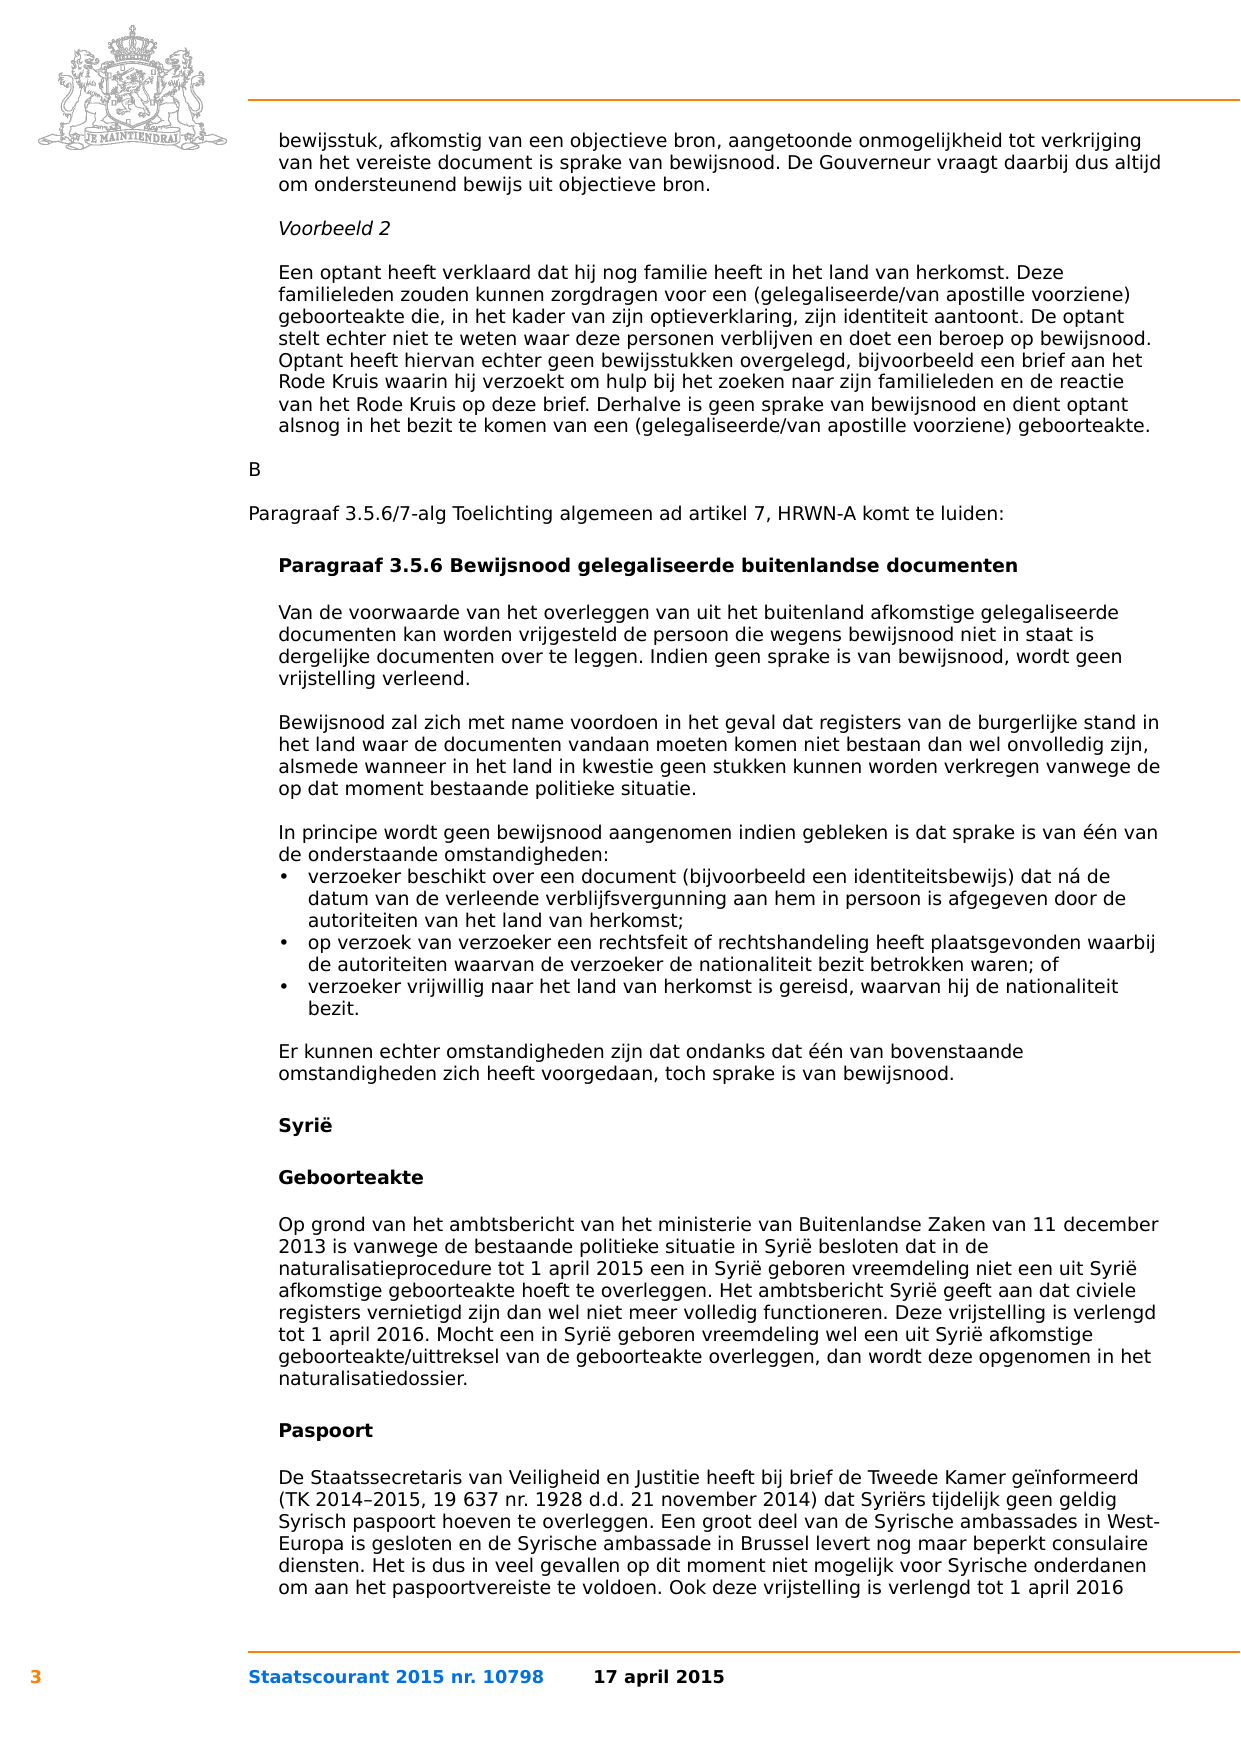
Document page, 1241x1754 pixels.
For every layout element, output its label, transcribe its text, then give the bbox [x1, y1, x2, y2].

text • verzoeker vrijwillig naar het land van herkomst is gereisd, waarvan hij de nationaliteit bezit. [278, 976, 1163, 1019]
subtitle Voorbeeld 2 [278, 218, 1163, 240]
text Een optant heeft verklaard dat hij nog familie heeft in het land van herkomst. Deze familieleden zouden kunnen zorgdragen voor een (gelegaliseerde/van apostille voorziene) geboorteakte die, in het kader van zijn optieverklaring, zijn identiteit aantoont. De optant stelt echter niet te weten waar deze personen verblijven en doet een beroep op bewijsnood. Optant heeft hiervan echter geen bewijsstukken overgelegd, bijvoorbeeld een brief aan het Rode Kruis waarin hij verzoekt om hulp bij het zoeken naar zijn familieleden en de reactie van het Rode Kruis op deze brief. Derhalve is geen sprake van bewijsnood en dient optant alsnog in het bezit te komen van een (gelegaliseerde/van apostille voorziene) geboorteakte. [278, 262, 1163, 437]
subtitle Syrië [278, 1115, 1163, 1137]
text Bewijsnood zal zich met name voordoen in het geval dat registers van de burgerlijke stand in het land waar de documenten vandaan moeten komen niet bestaan dan wel onvolledig zijn, alsmede wanneer in het land in kwestie geen stukken kunnen worden verkregen vanwege de op dat moment bestaande politieke situatie. [278, 712, 1163, 800]
subtitle Paspoort [278, 1420, 1163, 1442]
text De Staatssecretaris van Veiligheid en Justitie heeft bij brief de Tweede Kamer geïnformeerd (TK 2014–2015, 19 637 nr. 1928 d.d. 21 november 2014) dat Syriërs tijdelijk geen geldig Syrisch paspoort hoeven te overleggen. Een groot deel van de Syrische ambassades in West-Europa is gesloten en de Syrische ambassade in Brussel levert nog maar beperkt consulaire diensten. Het is dus in veel gevallen op dit moment niet mogelijk voor Syrische onderdanen om aan het paspoortvereiste te voldoen. Ook deze vrijstelling is verlengd tot 1 april 2016 [278, 1467, 1163, 1599]
text In principe wordt geen bewijsnood aangenomen indien gebleken is dat sprake is van één van de onderstaande omstandigheden: [278, 822, 1163, 866]
text Van de voorwaarde van het overleggen van uit het buitenland afkomstige gelegaliseerde documenten kan worden vrijgesteld de persoon die wegens bewijsnood niet in staat is dergelijke documenten over te leggen. Indien geen sprake is van bewijsnood, wordt geen vrijstelling verleend. [278, 602, 1163, 690]
text • op verzoek van verzoeker een rechtsfeit of rechtshandeling heeft plaatsgevonden waarbij de autoriteiten waarvan de verzoeker de nationaliteit bezit betrokken waren; of [278, 932, 1163, 976]
subtitle Geboorteakte [278, 1167, 1163, 1189]
picture [38, 25, 227, 150]
text Paragraaf 3.5.6/7-alg Toelichting algemeen ad artikel 7, HRWN-A komt te luiden: [248, 503, 1163, 525]
text • verzoeker beschikt over een document (bijvoorbeeld een identiteitsbewijs) dat ná de datum van de verleende verblijfsvergunning aan hem in persoon is afgegeven door de autoriteiten van het land van herkomst; [278, 866, 1163, 932]
text bewijsstuk, afkomstig van een objectieve bron, aangetoonde onmogelijkheid tot verkrijging van het vereiste document is sprake van bewijsnood. De Gouverneur vraagt daarbij dus altijd om ondersteunend bewijs uit objectieve bron. [278, 130, 1163, 196]
text Op grond van het ambtsbericht van het ministerie van Buitenlandse Zaken van 11 december 2013 is vanwege de bestaande politieke situatie in Syrië besloten dat in de naturalisatieprocedure tot 1 april 2015 een in Syrië geboren vreemdeling niet een uit Syrië afkomstige geboorteakte hoeft te overleggen. Het ambtsbericht Syrië geeft aan dat civiele registers vernietigd zijn dan wel niet meer volledig functioneren. Deze vrijstelling is verlengd tot 1 april 2016. Mocht een in Syrië geboren vreemdeling wel een uit Syrië afkomstige geboorteakte/uittreksel van de geboorteakte overleggen, dan wordt deze opgenomen in het naturalisatiedossier. [278, 1214, 1163, 1390]
text Er kunnen echter omstandigheden zijn dat ondanks dat één van bovenstaande omstandigheden zich heeft voorgedaan, toch sprake is van bewijsnood. [278, 1041, 1163, 1085]
text B [248, 459, 1163, 481]
subtitle Paragraaf 3.5.6 Bewijsnood gelegaliseerde buitenlandse documenten [278, 555, 1163, 577]
